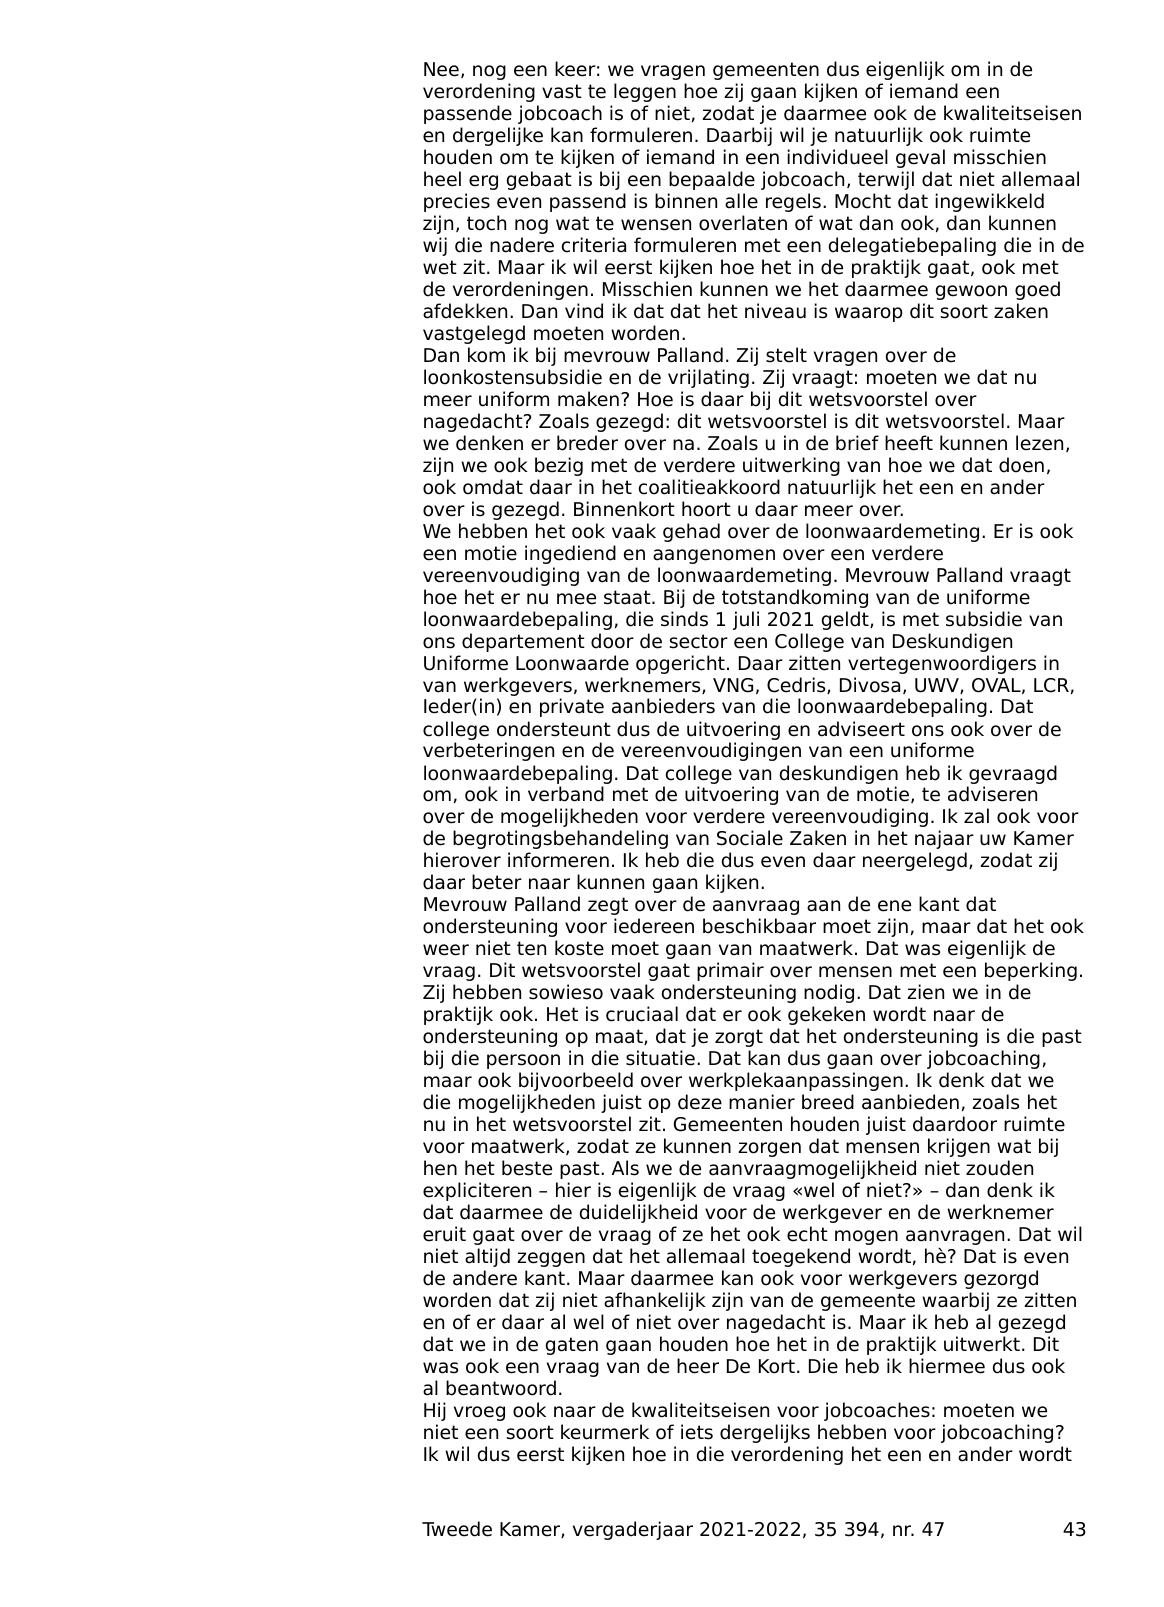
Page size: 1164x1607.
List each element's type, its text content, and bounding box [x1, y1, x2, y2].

text Nee, nog een keer: we vragen gemeenten dus eigenlijk om in de verordening vast te leggen hoe zij gaan kijken of iemand een passende jobcoach is of niet, zodat je daarmee ook de kwaliteitseisen en dergelijke kan formuleren. Daarbij wil je natuurlijk ook ruimte houden om te kijken of iemand in een individueel geval misschien heel erg gebaat is bij een bepaalde jobcoach, terwijl dat niet allemaal precies even passend is binnen alle regels. Mocht dat ingewikkeld zijn, toch nog wat te wensen overlaten of wat dan ook, dan kunnen wij die nadere criteria formuleren met een delegatiebepaling die in de wet zit. Maar ik wil eerst kijken hoe het in de praktijk gaat, ook met de verordeningen. Misschien kunnen we het daarmee gewoon goed afdekken. Dan vind ik dat dat het niveau is waarop dit soort zaken vastgelegd moeten worden. [422, 59, 1087, 345]
text Hij vroeg ook naar de kwaliteitseisen voor jobcoaches: moeten we niet een soort keurmerk of iets dergelijks hebben voor jobcoaching? Ik wil dus eerst kijken hoe in die verordening het een en ander wordt [422, 1400, 1087, 1466]
text Dan kom ik bij mevrouw Palland. Zij stelt vragen over de loonkostensubsidie en de vrijlating. Zij vraagt: moeten we dat nu meer uniform maken? Hoe is daar bij dit wetsvoorstel over nagedacht? Zoals gezegd: dit wetsvoorstel is dit wetsvoorstel. Maar we denken er breder over na. Zoals u in de brief heeft kunnen lezen, zijn we ook bezig met de verdere uitwerking van hoe we dat doen, ook omdat daar in het coalitieakkoord natuurlijk het een en ander over is gezegd. Binnenkort hoort u daar meer over. [422, 345, 1087, 521]
text We hebben het ook vaak gehad over de loonwaardemeting. Er is ook een motie ingediend en aangenomen over een verdere vereenvoudiging van de loonwaardemeting. Mevrouw Palland vraagt hoe het er nu mee staat. Bij de totstandkoming van de uniforme loonwaardebepaling, die sinds 1 juli 2021 geldt, is met subsidie van ons departement door de sector een College van Deskundigen Uniforme Loonwaarde opgericht. Daar zitten vertegenwoordigers in van werkgevers, werknemers, VNG, Cedris, Divosa, UWV, OVAL, LCR, Ieder(in) en private aanbieders van die loonwaardebepaling. Dat college ondersteunt dus de uitvoering en adviseert ons ook over de verbeteringen en de vereenvoudigingen van een uniforme loonwaardebepaling. Dat college van deskundigen heb ik gevraagd om, ook in verband met de uitvoering van de motie, te adviseren over de mogelijkheden voor verdere vereenvoudiging. Ik zal ook voor de begrotingsbehandeling van Sociale Zaken in het najaar uw Kamer hierover informeren. Ik heb die dus even daar neergelegd, zodat zij daar beter naar kunnen gaan kijken. [422, 521, 1087, 894]
text Mevrouw Palland zegt over de aanvraag aan de ene kant dat ondersteuning voor iedereen beschikbaar moet zijn, maar dat het ook weer niet ten koste moet gaan van maatwerk. Dat was eigenlijk de vraag. Dit wetsvoorstel gaat primair over mensen met een beperking. Zij hebben sowieso vaak ondersteuning nodig. Dat zien we in de praktijk ook. Het is cruciaal dat er ook gekeken wordt naar de ondersteuning op maat, dat je zorgt dat het ondersteuning is die past bij die persoon in die situatie. Dat kan dus gaan over jobcoaching, maar ook bijvoorbeeld over werkplekaanpassingen. Ik denk dat we die mogelijkheden juist op deze manier breed aanbieden, zoals het nu in het wetsvoorstel zit. Gemeenten houden juist daardoor ruimte voor maatwerk, zodat ze kunnen zorgen dat mensen krijgen wat bij hen het beste past. Als we de aanvraagmogelijkheid niet zouden expliciteren – hier is eigenlijk de vraag «wel of niet?» – dan denk ik dat daarmee de duidelijkheid voor de werkgever en de werknemer eruit gaat over de vraag of ze het ook echt mogen aanvragen. Dat wil niet altijd zeggen dat het allemaal toegekend wordt, hè? Dat is even de andere kant. Maar daarmee kan ook voor werkgevers gezorgd worden dat zij niet afhankelijk zijn van de gemeente waarbij ze zitten en of er daar al wel of niet over nagedacht is. Maar ik heb al gezegd dat we in de gaten gaan houden hoe het in de praktijk uitwerkt. Dit was ook een vraag van de heer De Kort. Die heb ik hiermee dus ook al beantwoord. [422, 894, 1087, 1400]
